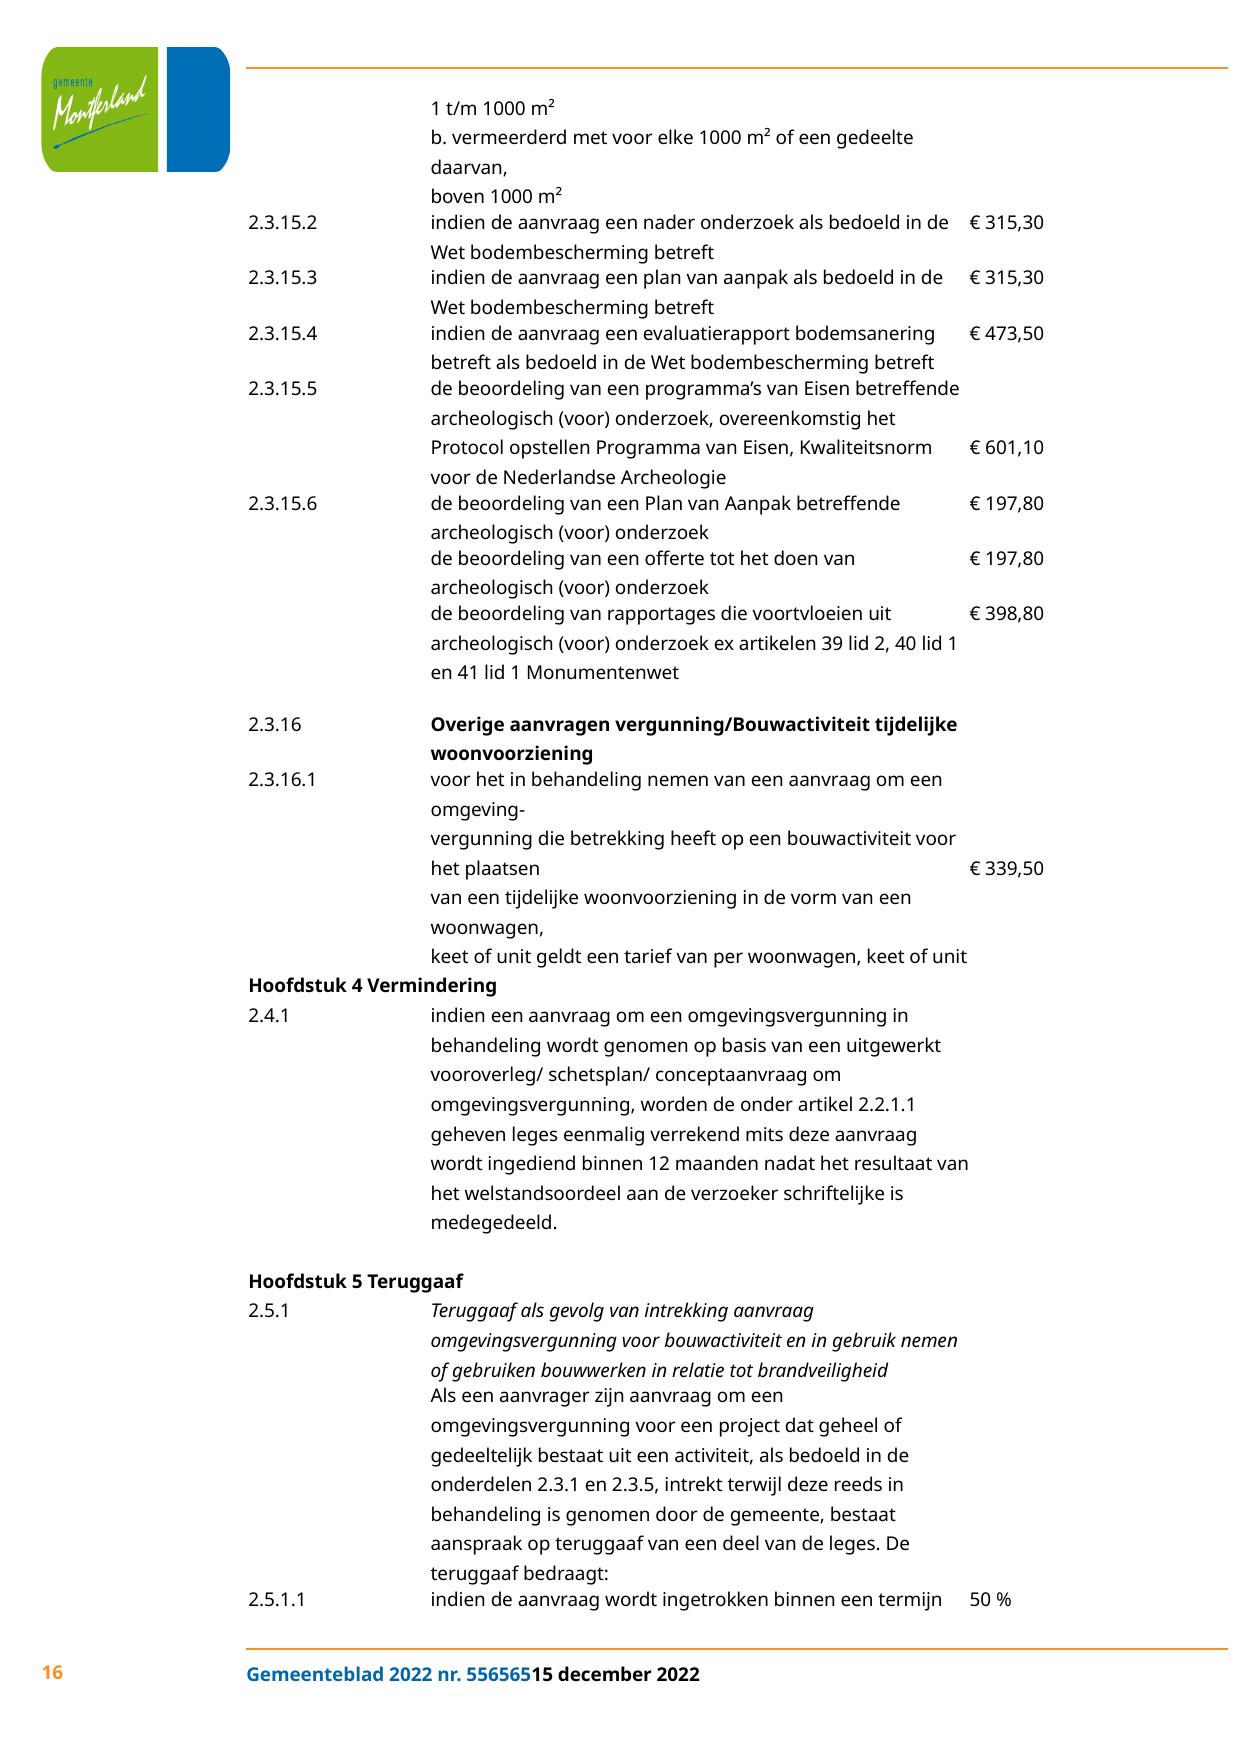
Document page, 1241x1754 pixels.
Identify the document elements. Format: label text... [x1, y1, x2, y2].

table_cell 2.3.15.3 [248, 265, 430, 320]
table_cell € 197,80 [969, 545, 1152, 600]
table_cell € 398,80 [969, 600, 1152, 685]
table_cell indien de aanvraag een evaluatierapport bodemsanering betreft als bedoeld in de Wet bodembescherming betreft [430, 320, 969, 375]
table_cell de beoordeling van een offerte tot het doen van archeologisch (voor) onderzoek [430, 545, 969, 600]
table_cell 50 % [969, 1586, 1152, 1612]
table_cell € 197,80 [969, 490, 1152, 545]
table_header Teruggaaf als gevolg van intrekking aanvraag omgevingsvergunning voor bouwactiviteit en in gebruik nemen of gebruiken bouwwerken in relatie tot brandveiligheid [430, 1298, 969, 1383]
table_cell [248, 685, 430, 711]
table_cell [248, 545, 430, 600]
table_cell € 315,30 [969, 209, 1152, 264]
table_header 2.4.1 [248, 1003, 430, 1235]
table_cell voor het in behandeling nemen van een aanvraag om een omgeving- vergunning die betrekking heeft op een bouwactiviteit voor het plaatsen van een tijdelijke woonvoorziening in de vorm van een woonwagen, keet of unit geldt een tarief van per woonwagen, keet of unit [430, 766, 969, 969]
table_cell € 473,50 [969, 320, 1152, 375]
table_cell 2.3.15.6 [248, 490, 430, 545]
table_cell [430, 685, 969, 711]
table_cell 2.3.16.1 [248, 766, 430, 969]
table_cell [248, 1383, 430, 1586]
table_header indien een aanvraag om een omgevingsvergunning in behandeling wordt genomen op basis van een uitgewerkt vooroverleg/ schetsplan/ conceptaanvraag om omgevingsvergunning, worden de onder artikel 2.2.1.1 geheven leges eenmalig verrekend mits deze aanvraag wordt ingediend binnen 12 maanden nadat het resultaat van het welstandsoordeel aan de verzoeker schriftelijke is medegedeeld. [430, 1003, 969, 1235]
table_cell Als een aanvrager zijn aanvraag om een omgevingsvergunning voor een project dat geheel of gedeeltelijk bestaat uit een activiteit, als bedoeld in de onderdelen 2.3.1 en 2.3.5, intrekt terwijl deze reeds in behandeling is genomen door de gemeente, bestaat aanspraak op teruggaaf van een deel van de leges. De teruggaaf bedraagt: [430, 1383, 969, 1586]
table_cell [248, 600, 430, 685]
text Hoofdstuk 5 Teruggaaf [248, 1268, 1152, 1294]
table_cell 2.3.15.2 [248, 209, 430, 264]
table_cell de beoordeling van een programma’s van Eisen betreffende archeologisch (voor) onderzoek, overeenkomstig het Protocol opstellen Programma van Eisen, Kwaliteitsnorm voor de Nederlandse Archeologie [430, 375, 969, 490]
table_cell [969, 1383, 1152, 1586]
table_cell [969, 711, 1152, 766]
table_cell € 315,30 [969, 265, 1152, 320]
table_cell € 339,50 [969, 766, 1152, 969]
text Hoofdstuk 4 Vermindering [248, 973, 1152, 998]
table_cell 2.3.15.4 [248, 320, 430, 375]
table_cell de beoordeling van een Plan van Aanpak betreffende archeologisch (voor) onderzoek [430, 490, 969, 545]
picture [41, 47, 231, 172]
table_cell 2.5.1.1 [248, 1586, 430, 1612]
table_cell 1 t/m 1000 m² b. vermeerderd met voor elke 1000 m² of een gedeelte daarvan, boven 1000 m² [430, 95, 969, 209]
table_cell indien de aanvraag een plan van aanpak als bedoeld in de Wet bodembescherming betreft [430, 265, 969, 320]
table_cell indien de aanvraag een nader onderzoek als bedoeld in de Wet bodembescherming betreft [430, 209, 969, 264]
table_cell Overige aanvragen vergunning/Bouwactiviteit tijdelijke woonvoorziening [430, 711, 969, 766]
table_cell 2.3.16 [248, 711, 430, 766]
table_header 2.5.1 [248, 1298, 430, 1383]
table_cell de beoordeling van rapportages die voortvloeien uit archeologisch (voor) onderzoek ex artikelen 39 lid 2, 40 lid 1 en 41 lid 1 Monumentenwet [430, 600, 969, 685]
table_cell 2.3.15.5 [248, 375, 430, 490]
table_header [969, 1298, 1152, 1383]
table_cell [248, 95, 430, 209]
table_cell € 601,10 [969, 375, 1152, 490]
table_cell [969, 685, 1152, 711]
table_header [969, 1003, 1152, 1235]
table_cell indien de aanvraag wordt ingetrokken binnen een termijn [430, 1586, 969, 1612]
table_cell [969, 95, 1152, 209]
